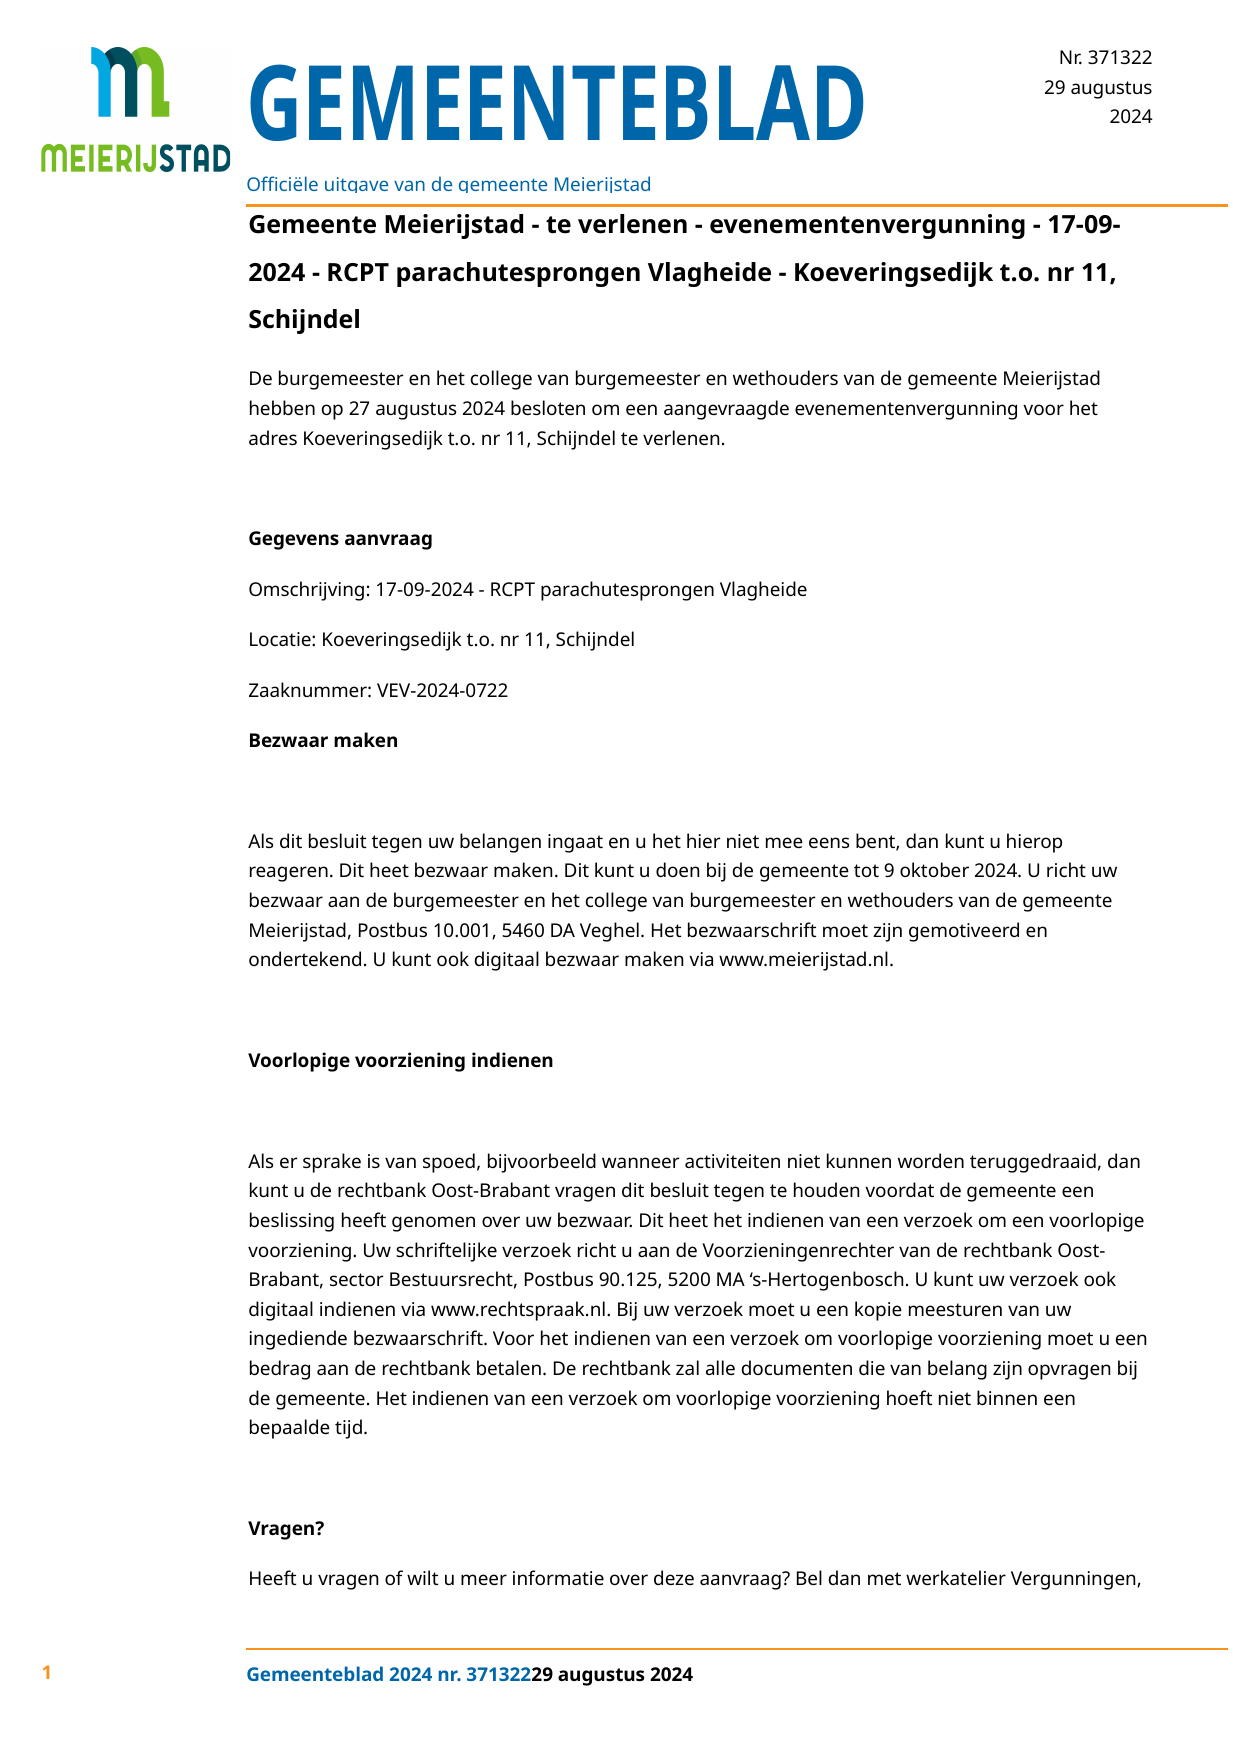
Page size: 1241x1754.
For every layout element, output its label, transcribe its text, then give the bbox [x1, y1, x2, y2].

text Als dit besluit tegen uw belangen ingaat en u het hier niet mee eens bent, dan kunt u hierop reageren. Dit heet bezwaar maken. Dit kunt u doen bij de gemeente tot 9 oktober 2024. U richt uw bezwaar aan de burgemeester en het college van burgemeester en wethouders van de gemeente Meierijstad, Postbus 10.001, 5460 DA Veghel. Het bezwaarschrift moet zijn gemotiveerd en ondertekend. U kunt ook digitaal bezwaar maken via www.meierijstad.nl. [248, 828, 1152, 972]
text Zaaknummer: VEV-2024-0722 [248, 677, 1152, 702]
text Vragen? [248, 1515, 1152, 1541]
text Voorlopige voorziening indienen [248, 1047, 1152, 1073]
text Heeft u vragen of wilt u meer informatie over deze aanvraag? Bel dan met werkatelier Vergunningen, [248, 1566, 1152, 1591]
text De burgemeester en het college van burgemeester en wethouders van de gemeente Meierijstad hebben op 27 augustus 2024 besloten om een aangevraagde evenementenvergunning voor het adres Koeveringsedijk t.o. nr 11, Schijndel te verlenen. [248, 366, 1152, 450]
text Gegevens aanvraag [248, 526, 1152, 551]
text Gemeente Meierijstad - te verlenen - evenementenvergunning - 17-09-2024 - RCPT parachutesprongen Vlagheide - Koeveringsedijk t.o. nr 11, Schijndel [248, 207, 1152, 336]
text Locatie: Koeveringsedijk t.o. nr 11, Schijndel [248, 626, 1152, 652]
text Bezwaar maken [248, 727, 1152, 753]
text Als er sprake is van spoed, bijvoorbeeld wanneer activiteiten niet kunnen worden teruggedraaid, dan kunt u de rechtbank Oost-Brabant vragen dit besluit tegen te houden voordat de gemeente een beslissing heeft genomen over uw bezwaar. Dit heet het indienen van een verzoek om een voorlopige voorziening. Uw schriftelijke verzoek richt u aan de Voorzieningenrechter van de rechtbank Oost-Brabant, sector Bestuursrecht, Postbus 90.125, 5200 MA ‘s-Hertogenbosch. U kunt uw verzoek ook digitaal indienen via www.rechtspraak.nl. Bij uw verzoek moet u een kopie meesturen van uw ingediende bezwaarschrift. Voor het indienen van een verzoek om voorlopige voorziening moet u een bedrag aan de rechtbank betalen. De rechtbank zal alle documenten die van belang zijn opvragen bij de gemeente. Het indienen van een verzoek om voorlopige voorziening hoeft niet binnen een bepaalde tijd. [248, 1148, 1152, 1440]
picture [41, 47, 231, 172]
text Omschrijving: 17-09-2024 - RCPT parachutesprongen Vlagheide [248, 576, 1152, 602]
